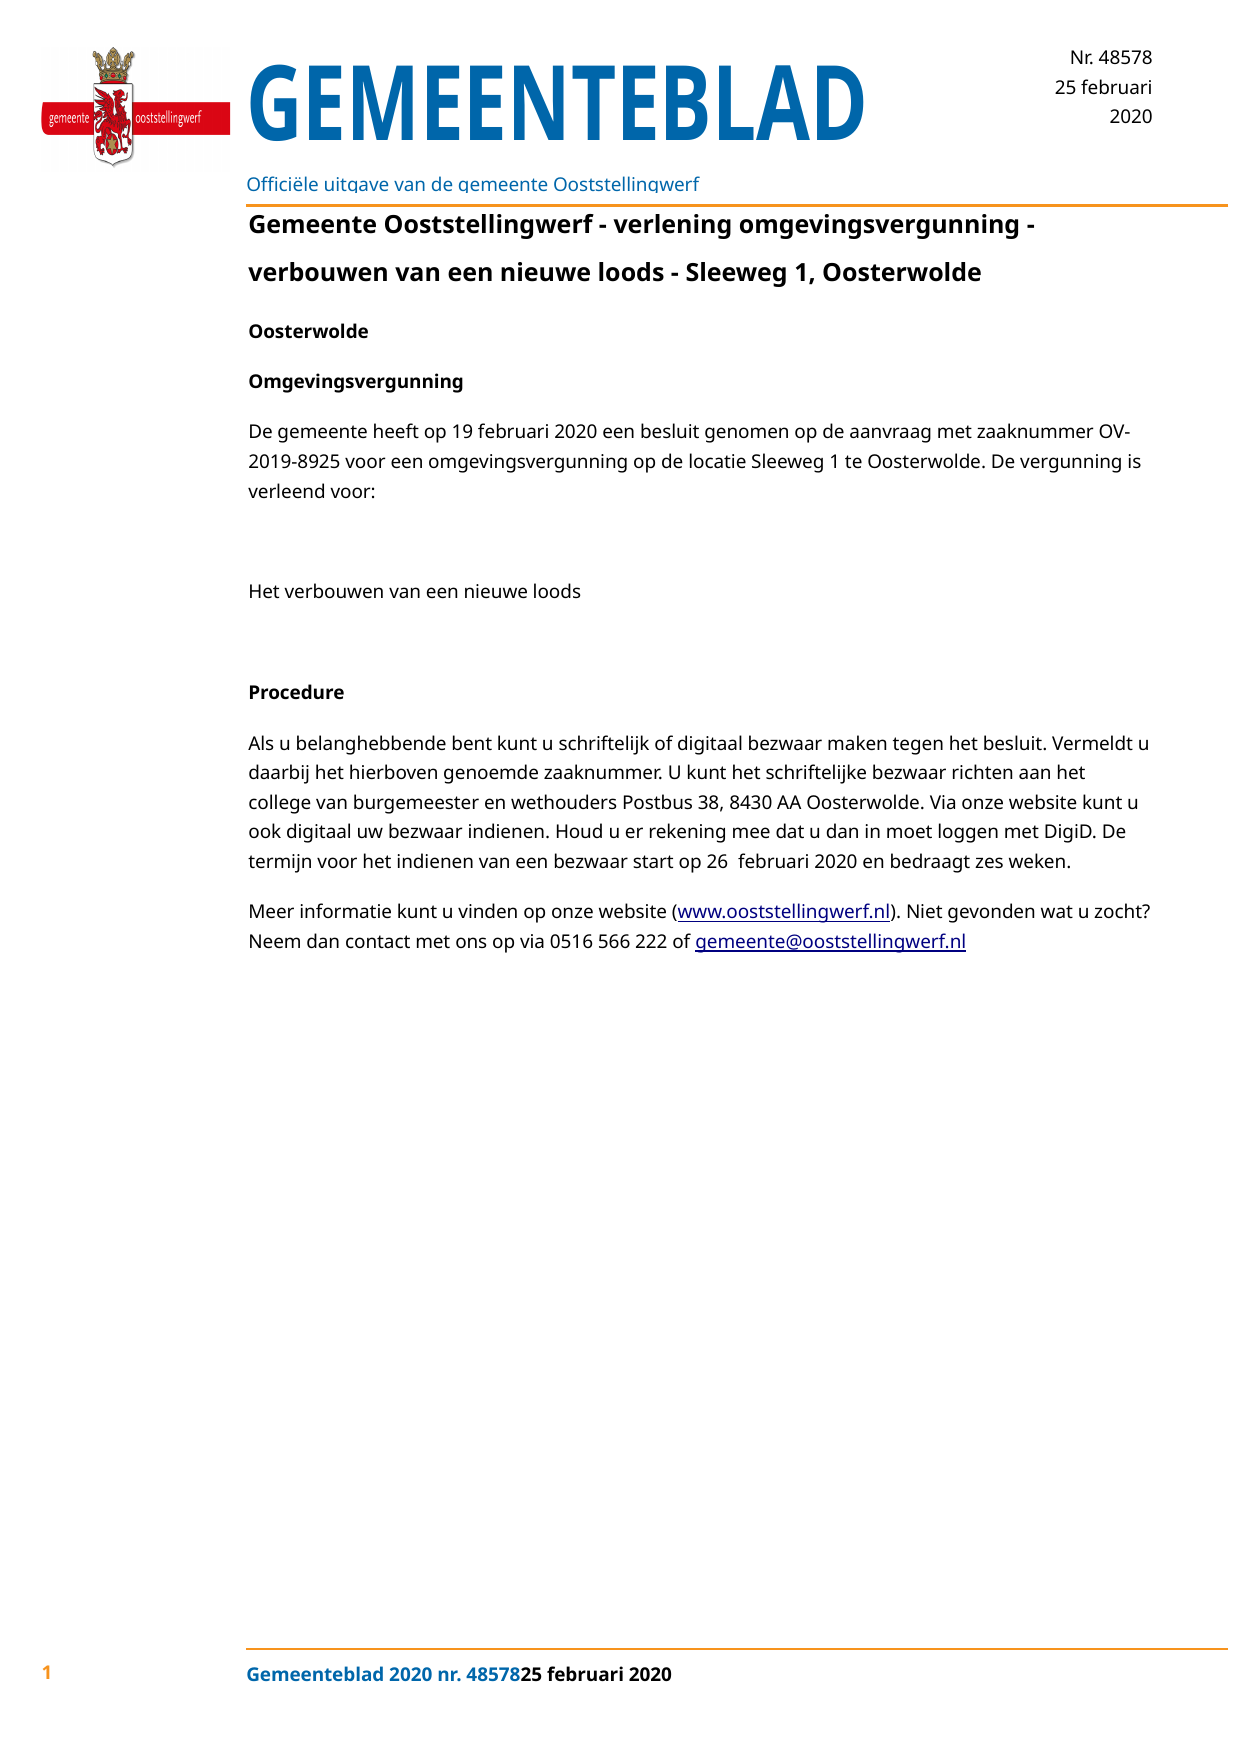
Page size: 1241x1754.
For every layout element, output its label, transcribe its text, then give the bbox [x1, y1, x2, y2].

picture [41, 47, 231, 172]
text Als u belanghebbende bent kunt u schriftelijk of digitaal bezwaar maken tegen het besluit. Vermeldt u daarbij het hierboven genoemde zaaknummer. U kunt het schriftelijke bezwaar richten aan het college van burgemeester en wethouders Postbus 38, 8430 AA Oosterwolde. Via onze website kunt u ook digitaal uw bezwaar indienen. Houd u er rekening mee dat u dan in moet loggen met DigiD. De termijn voor het indienen van een bezwaar start op 26 februari 2020 en bedraagt zes weken. [248, 730, 1152, 874]
text De gemeente heeft op 19 februari 2020 een besluit genomen op de aanvraag met zaaknummer OV-2019-8925 voor een omgevingsvergunning op de locatie Sleeweg 1 te Oosterwolde. De vergunning is verleend voor: [248, 419, 1152, 504]
text Meer informatie kunt u vinden op onze website (www.ooststellingwerf.nl). Niet gevonden wat u zocht? Neem dan contact met ons op via 0516 566 222 of gemeente@ooststellingwerf.nl [248, 899, 1152, 954]
text Omgevingsvergunning [248, 368, 1152, 394]
text Gemeente Ooststellingwerf - verlening omgevingsvergunning - verbouwen van een nieuwe loods - Sleeweg 1, Oosterwolde [248, 207, 1152, 288]
text Het verbouwen van een nieuwe loods [248, 579, 1152, 604]
text Oosterwolde [248, 318, 1152, 344]
text Procedure [248, 679, 1152, 705]
